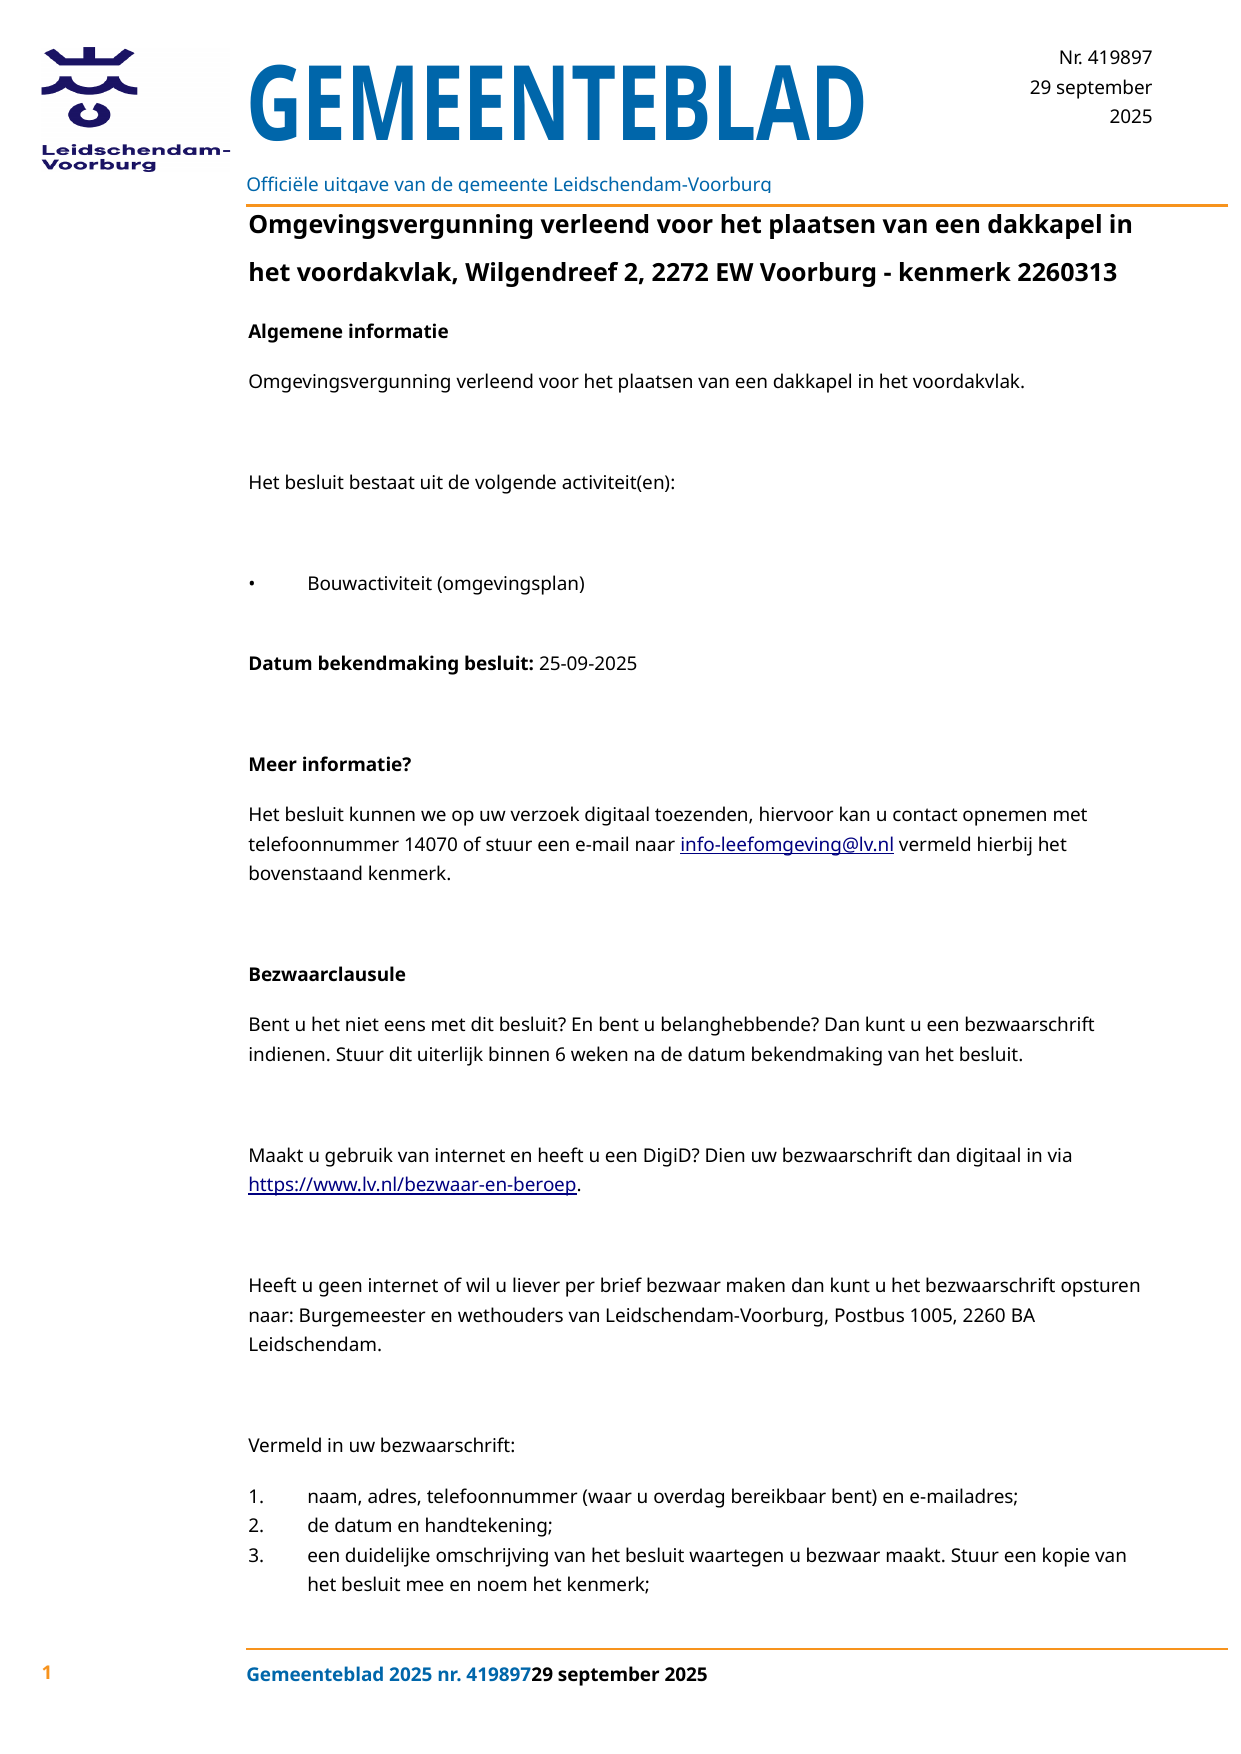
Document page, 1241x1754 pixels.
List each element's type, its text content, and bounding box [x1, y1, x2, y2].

text Het besluit bestaat uit de volgende activiteit(en): [248, 469, 1152, 495]
list naam, adres, telefoonnummer (waar u overdag bereikbaar bent) en e-mailadres; [248, 1483, 1152, 1509]
text Maakt u gebruik van internet en heeft u een DigiD? Dien uw bezwaarschrift dan digitaal in via https://www.lv.nl/bezwaar-en-beroep. [248, 1142, 1152, 1197]
text Algemene informatie [248, 318, 1152, 344]
text Meer informatie? [248, 751, 1152, 777]
list Bouwactiviteit (omgevingsplan) [248, 570, 1152, 596]
text Vermeld in uw bezwaarschrift: [248, 1432, 1152, 1458]
text Datum bekendmaking besluit: 25-09-2025 [248, 650, 1152, 676]
text Omgevingsvergunning verleend voor het plaatsen van een dakkapel in het voordakvlak, Wilgendreef 2, 2272 EW Voorburg - kenmerk 2260313 [248, 207, 1152, 288]
text Bent u het niet eens met dit besluit? En bent u belanghebbende? Dan kunt u een bezwaarschrift indienen. Stuur dit uiterlijk binnen 6 weken na de datum bekendmaking van het besluit. [248, 1012, 1152, 1067]
list de datum en handtekening; [248, 1512, 1152, 1538]
text Het besluit kunnen we op uw verzoek digitaal toezenden, hiervoor kan u contact opnemen met telefoonnummer 14070 of stuur een e-mail naar info-leefomgeving@lv.nl vermeld hierbij het bovenstaand kenmerk. [248, 801, 1152, 886]
text Heeft u geen internet of wil u liever per brief bezwaar maken dan kunt u het bezwaarschrift opsturen naar: Burgemeester en wethouders van Leidschendam-Voorburg, Postbus 1005, 2260 BA Leidschendam. [248, 1272, 1152, 1357]
picture [41, 47, 231, 172]
text Omgevingsvergunning verleend voor het plaatsen van een dakkapel in het voordakvlak. [248, 368, 1152, 394]
list een duidelijke omschrijving van het besluit waartegen u bezwaar maakt. Stuur een kopie van het besluit mee en noem het kenmerk; [248, 1542, 1152, 1597]
text Bezwaarclausule [248, 961, 1152, 987]
